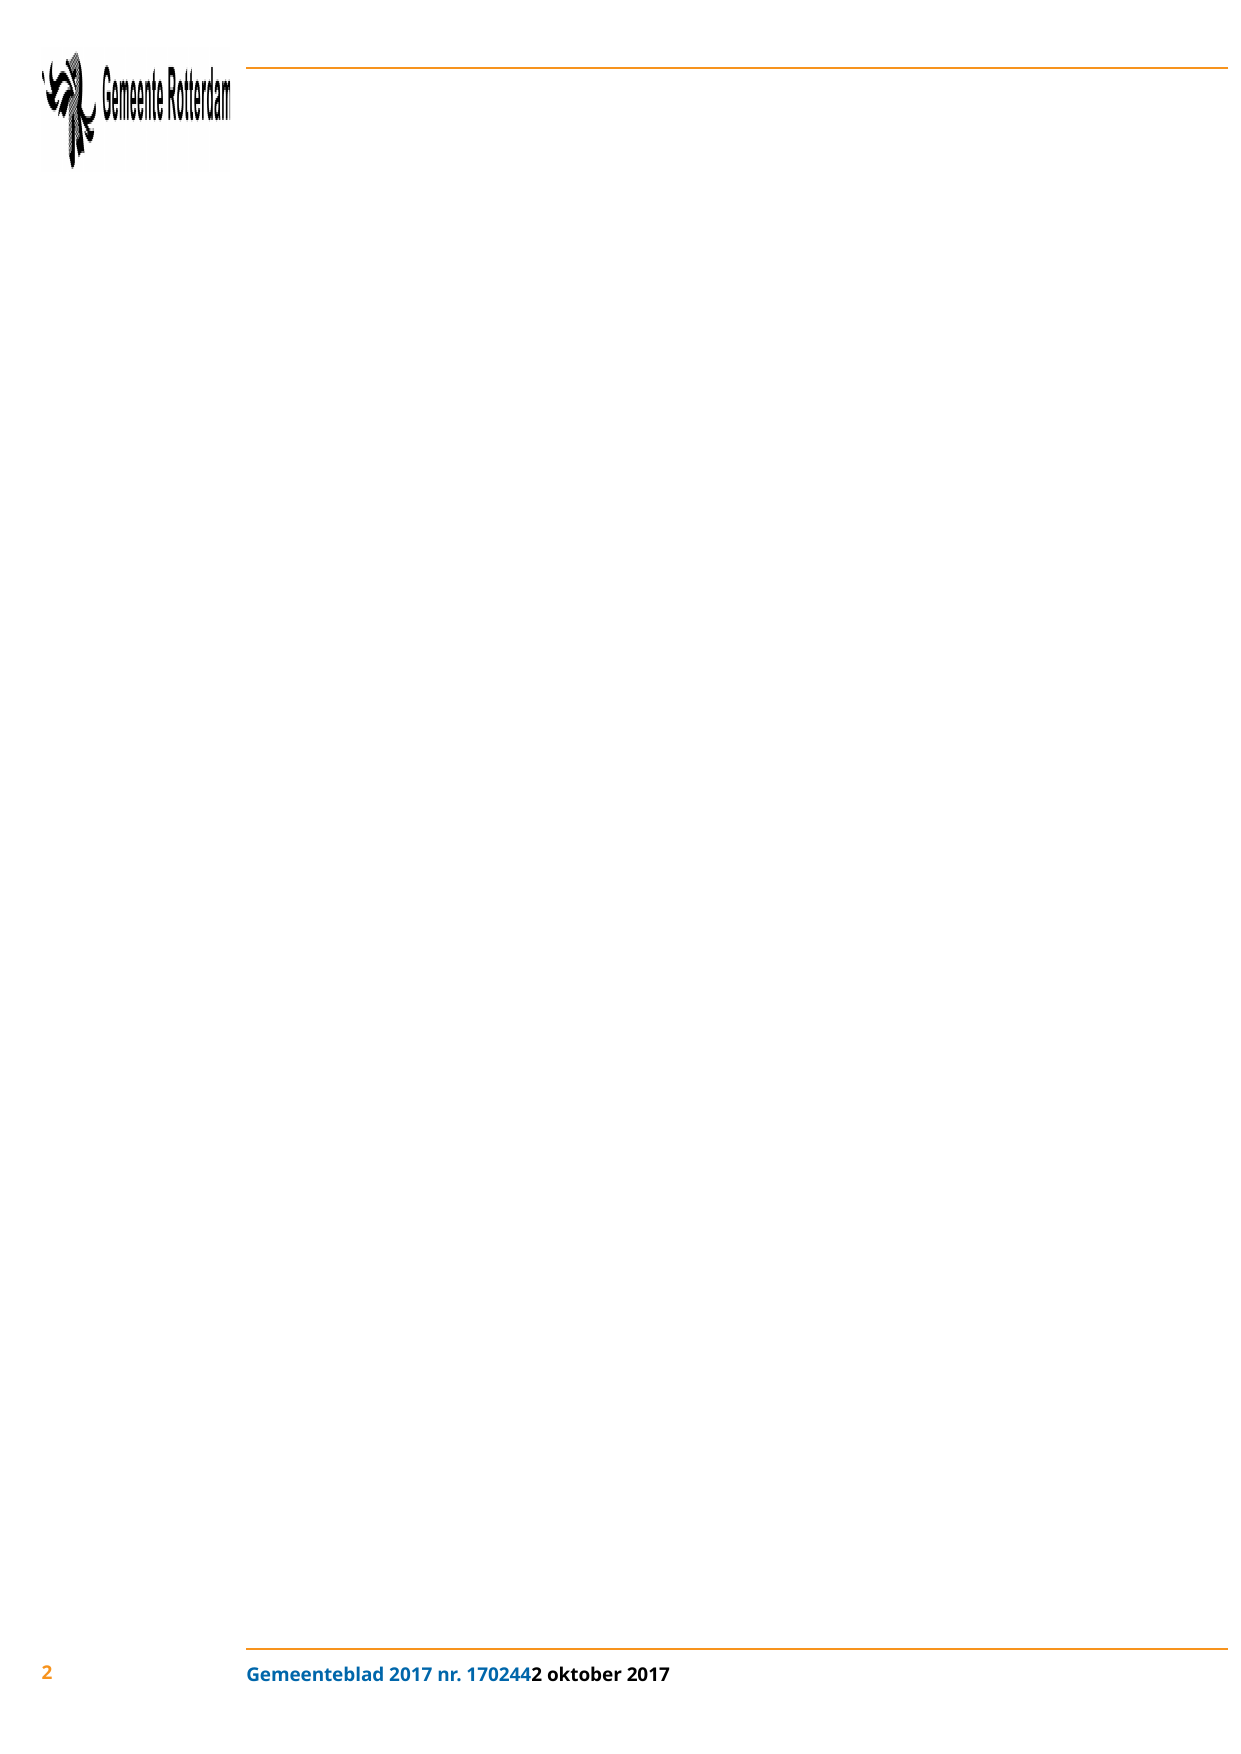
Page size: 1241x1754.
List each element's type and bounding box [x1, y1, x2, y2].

picture [41, 47, 231, 172]
